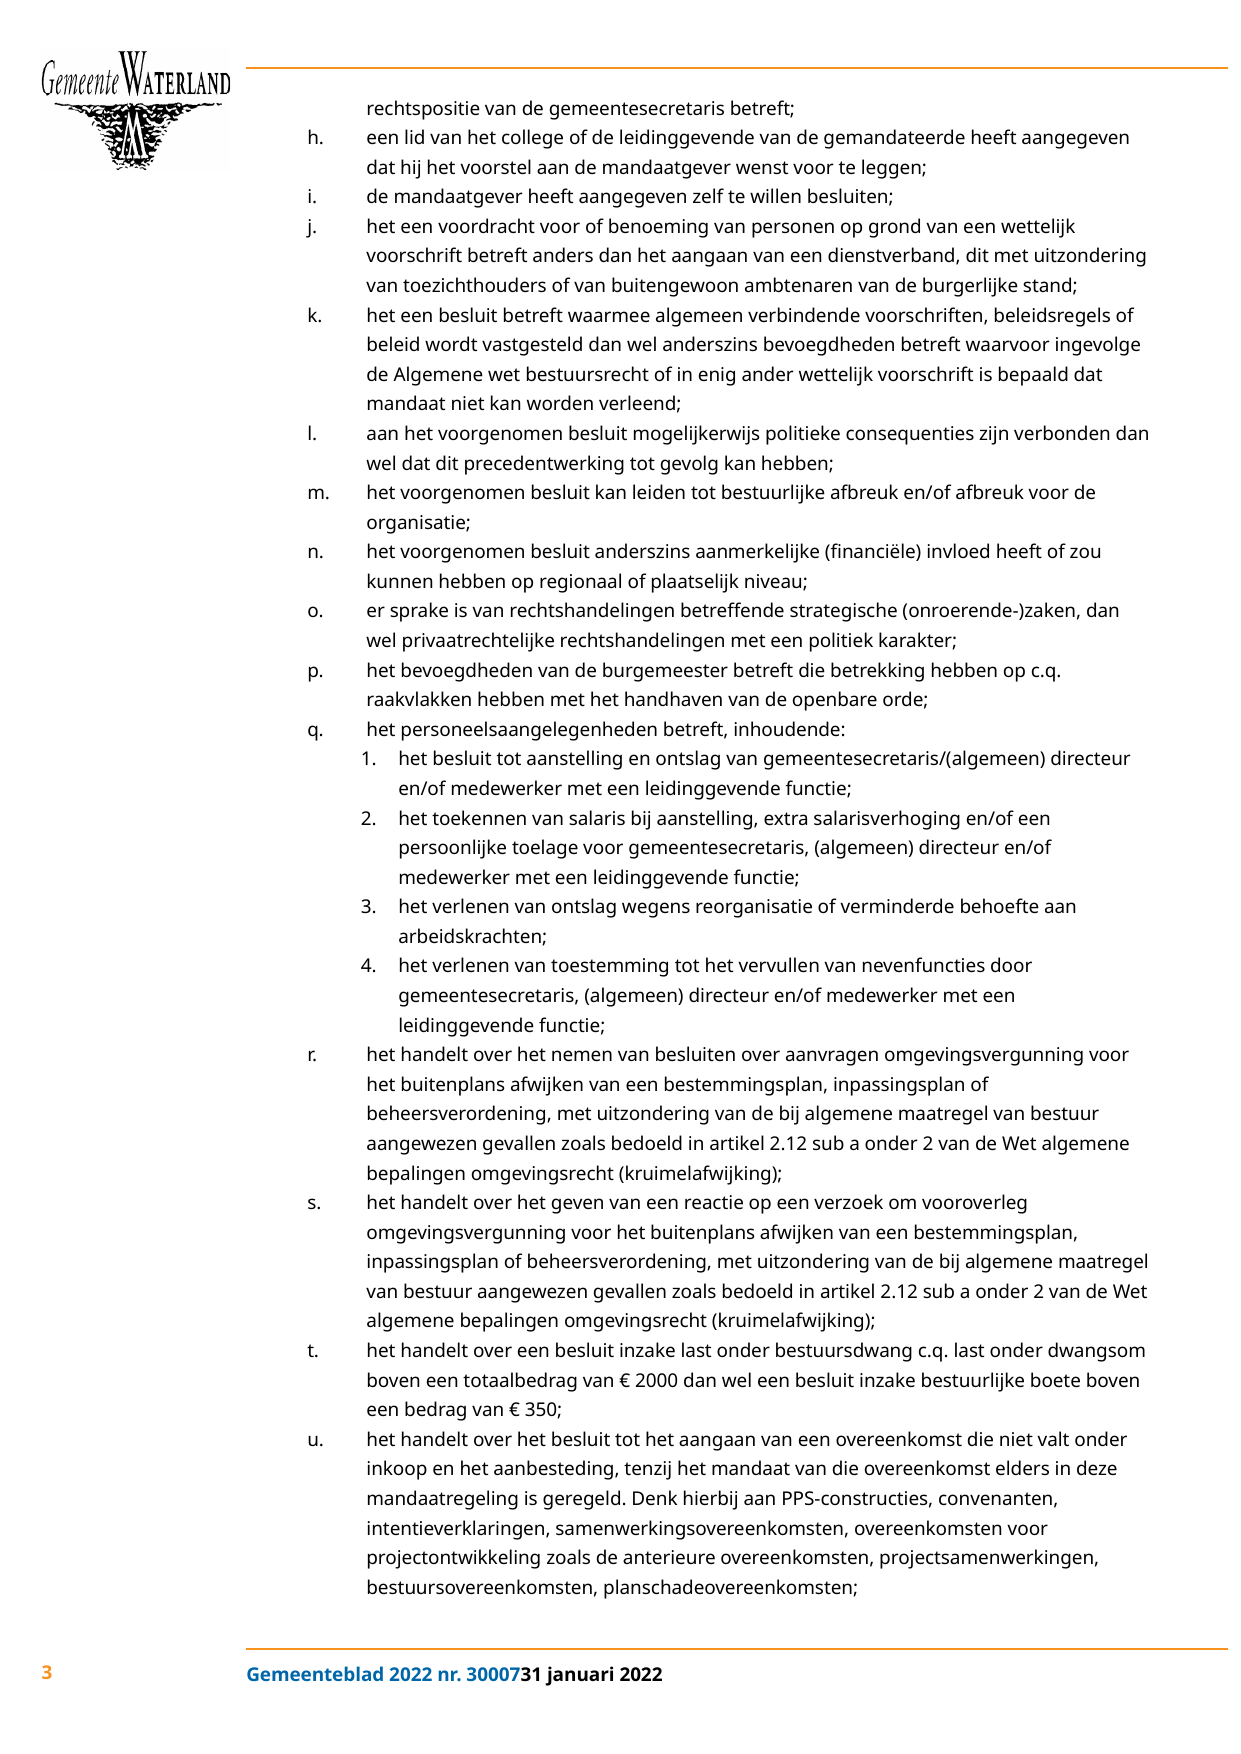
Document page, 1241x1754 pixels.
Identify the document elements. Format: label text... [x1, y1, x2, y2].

list een lid van het college of de leidinggevende van de gemandateerde heeft aangegeven dat hij het voorstel aan de mandaatgever wenst voor te leggen; [307, 124, 1152, 180]
list het handelt over het nemen van besluiten over aanvragen omgevingsvergunning voor het buitenplans afwijken van een bestemmingsplan, inpassingsplan of beheersverordening, met uitzondering van de bij algemene maatregel van bestuur aangewezen gevallen zoals bedoeld in artikel 2.12 sub a onder 2 van de Wet algemene bepalingen omgevingsrecht (kruimelafwijking); [307, 1041, 1152, 1186]
list de mandaatgever heeft aangegeven zelf te willen besluiten; [307, 183, 1152, 209]
list het handelt over een besluit inzake last onder bestuursdwang c.q. last onder dwangsom boven een totaalbedrag van € 2000 dan wel een besluit inzake bestuurlijke boete boven een bedrag van € 350; [307, 1337, 1152, 1422]
list het bevoegdheden van de burgemeester betreft die betrekking hebben op c.q. raakvlakken hebben met het handhaven van de openbare orde; [307, 657, 1152, 712]
list aan het voorgenomen besluit mogelijkerwijs politieke consequenties zijn verbonden dan wel dat dit precedentwerking tot gevolg kan hebben; [307, 420, 1152, 476]
list het voorgenomen besluit kan leiden tot bestuurlijke afbreuk en/of afbreuk voor de organisatie; [307, 479, 1152, 535]
list het verlenen van toestemming tot het vervullen van nevenfuncties door gemeentesecretaris, (algemeen) directeur en/of medewerker met een leidinggevende functie; [361, 953, 1152, 1038]
list er sprake is van rechtshandelingen betreffende strategische (onroerende-)zaken, dan wel privaatrechtelijke rechtshandelingen met een politiek karakter; [307, 598, 1152, 653]
list rechtspositie van de gemeentesecretaris betreft; [307, 95, 1152, 121]
list het toekennen van salaris bij aanstelling, extra salarisverhoging en/of een persoonlijke toelage voor gemeentesecretaris, (algemeen) directeur en/of medewerker met een leidinggevende functie; [361, 805, 1152, 890]
list het voorgenomen besluit anderszins aanmerkelijke (financiële) invloed heeft of zou kunnen hebben op regionaal of plaatselijk niveau; [307, 538, 1152, 594]
list het besluit tot aanstelling en ontslag van gemeentesecretaris/(algemeen) directeur en/of medewerker met een leidinggevende functie; [361, 746, 1152, 801]
list het verlenen van ontslag wegens reorganisatie of verminderde behoefte aan arbeidskrachten; [361, 893, 1152, 949]
picture [41, 47, 231, 172]
list het personeelsaangelegenheden betreft, inhoudende: [307, 716, 1152, 742]
list het een voordracht voor of benoeming van personen op grond van een wettelijk voorschrift betreft anders dan het aangaan van een dienstverband, dit met uitzondering van toezichthouders of van buitengewoon ambtenaren van de burgerlijke stand; [307, 213, 1152, 298]
list het een besluit betreft waarmee algemeen verbindende voorschriften, beleidsregels of beleid wordt vastgesteld dan wel anderszins bevoegdheden betreft waarvoor ingevolge de Algemene wet bestuursrecht of in enig ander wettelijk voorschrift is bepaald dat mandaat niet kan worden verleend; [307, 302, 1152, 416]
list het handelt over het besluit tot het aangaan van een overeenkomst die niet valt onder inkoop en het aanbesteding, tenzij het mandaat van die overeenkomst elders in deze mandaatregeling is geregeld. Denk hierbij aan PPS-constructies, convenanten, intentieverklaringen, samenwerkingsovereenkomsten, overeenkomsten voor projectontwikkeling zoals de anterieure overeenkomsten, projectsamenwerkingen, bestuursovereenkomsten, planschadeovereenkomsten; [307, 1426, 1152, 1600]
list het handelt over het geven van een reactie op een verzoek om vooroverleg omgevingsvergunning voor het buitenplans afwijken van een bestemmingsplan, inpassingsplan of beheersverordening, met uitzondering van de bij algemene maatregel van bestuur aangewezen gevallen zoals bedoeld in artikel 2.12 sub a onder 2 van de Wet algemene bepalingen omgevingsrecht (kruimelafwijking); [307, 1189, 1152, 1333]
